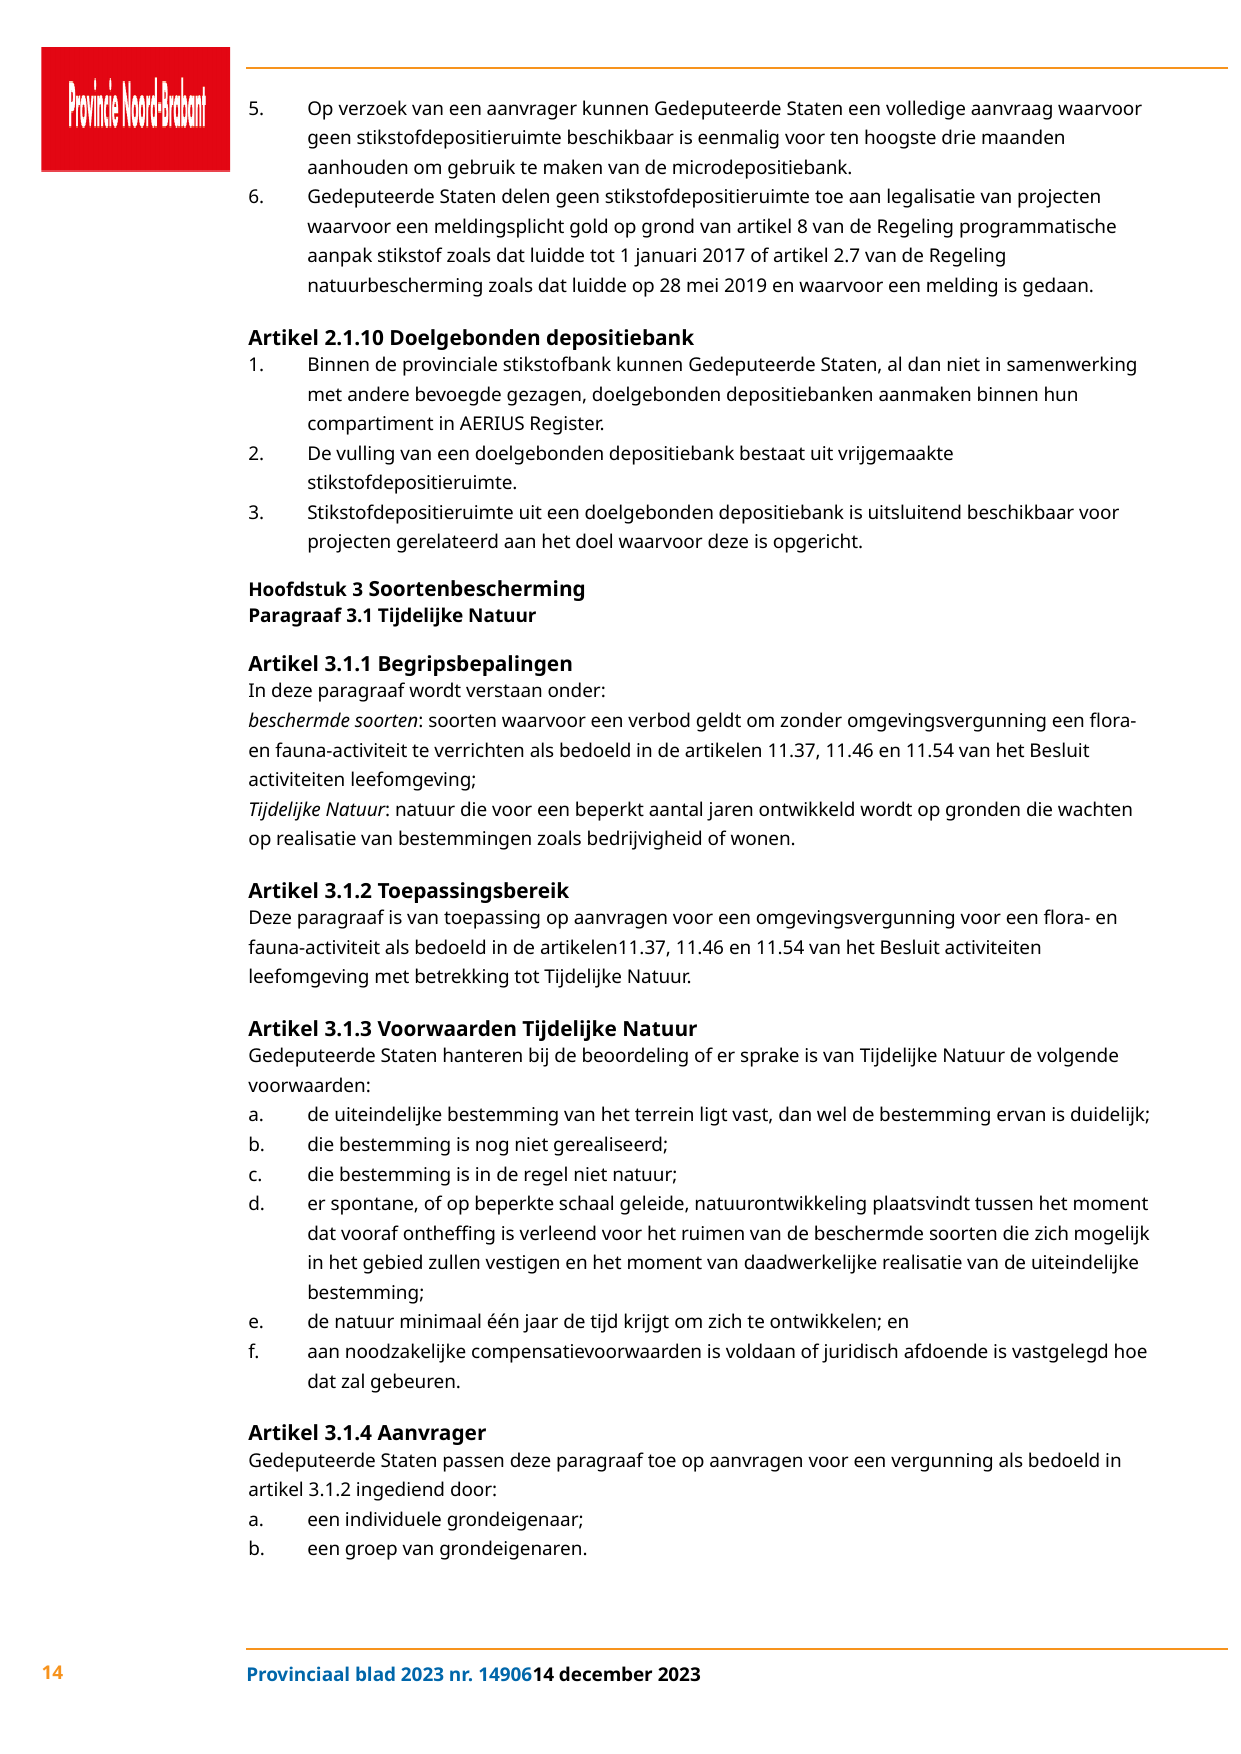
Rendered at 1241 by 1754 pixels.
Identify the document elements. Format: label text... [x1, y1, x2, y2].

text Artikel 3.1.1 Begripsbepalingen [248, 649, 1152, 678]
list aan noodzakelijke compensatievoorwaarden is voldaan of juridisch afdoende is vastgelegd hoe dat zal gebeuren. [248, 1338, 1152, 1394]
list Binnen de provinciale stikstofbank kunnen Gedeputeerde Staten, al dan niet in samenwerking met andere bevoegde gezagen, doelgebonden depositiebanken aanmaken binnen hun compartiment in AERIUS Register. [248, 351, 1152, 436]
text Artikel 2.1.10 Doelgebonden depositiebank [248, 323, 1152, 351]
list die bestemming is nog niet gerealiseerd; [248, 1131, 1152, 1157]
list er spontane, of op beperkte schaal geleide, natuurontwikkeling plaatsvindt tussen het moment dat vooraf ontheffing is verleend voor het ruimen van de beschermde soorten die zich mogelijk in het gebied zullen vestigen en het moment van daadwerkelijke realisatie van de uiteindelijke bestemming; [248, 1190, 1152, 1305]
text In deze paragraaf wordt verstaan onder: [248, 678, 1152, 703]
text Hoofdstuk 3 Soortenbescherming [248, 574, 1152, 603]
list De vulling van een doelgebonden depositiebank bestaat uit vrijgemaakte stikstofdepositieruimte. [248, 440, 1152, 495]
list de uiteindelijke bestemming van het terrein ligt vast, dan wel de bestemming ervan is duidelijk; [248, 1102, 1152, 1127]
list een groep van grondeigenaren. [248, 1536, 1152, 1561]
list die bestemming is in de regel niet natuur; [248, 1161, 1152, 1187]
list de natuur minimaal één jaar de tijd krijgt om zich te ontwikkelen; en [248, 1309, 1152, 1334]
list een individuele grondeigenaar; [248, 1506, 1152, 1532]
list Op verzoek van een aanvrager kunnen Gedeputeerde Staten een volledige aanvraag waarvoor geen stikstofdepositieruimte beschikbaar is eenmalig voor ten hoogste drie maanden aanhouden om gebruik te maken van de microdepositiebank. [248, 95, 1152, 180]
text Artikel 3.1.4 Aanvrager [248, 1418, 1152, 1447]
text Deze paragraaf is van toepassing op aanvragen voor een omgevingsvergunning voor een flora- en fauna-activiteit als bedoeld in de artikelen11.37, 11.46 en 11.54 van het Besluit activiteiten leefomgeving met betrekking tot Tijdelijke Natuur. [248, 904, 1152, 989]
text Gedeputeerde Staten passen deze paragraaf toe op aanvragen voor een vergunning als bedoeld in artikel 3.1.2 ingediend door: [248, 1447, 1152, 1502]
list Gedeputeerde Staten delen geen stikstofdepositieruimte toe aan legalisatie van projecten waarvoor een meldingsplicht gold op grond van artikel 8 van de Regeling programmatische aanpak stikstof zoals dat luidde tot 1 januari 2017 of artikel 2.7 van de Regeling natuurbescherming zoals dat luidde op 28 mei 2019 en waarvoor een melding is gedaan. [248, 183, 1152, 298]
text Paragraaf 3.1 Tijdelijke Natuur [248, 603, 1152, 628]
text Gedeputeerde Staten hanteren bij de beoordeling of er sprake is van Tijdelijke Natuur de volgende voorwaarden: [248, 1042, 1152, 1098]
text Artikel 3.1.2 Toepassingsbereik [248, 876, 1152, 904]
list Stikstofdepositieruimte uit een doelgebonden depositiebank is uitsluitend beschikbaar voor projecten gerelateerd aan het doel waarvoor deze is opgericht. [248, 499, 1152, 554]
picture [41, 47, 231, 172]
text Artikel 3.1.3 Voorwaarden Tijdelijke Natuur [248, 1014, 1152, 1042]
text Tijdelijke Natuur: natuur die voor een beperkt aantal jaren ontwikkeld wordt op gronden die wachten op realisatie van bestemmingen zoals bedrijvigheid of wonen. [248, 796, 1152, 851]
text beschermde soorten: soorten waarvoor een verbod geldt om zonder omgevingsvergunning een flora- en fauna-activiteit te verrichten als bedoeld in de artikelen 11.37, 11.46 en 11.54 van het Besluit activiteiten leefomgeving; [248, 707, 1152, 792]
